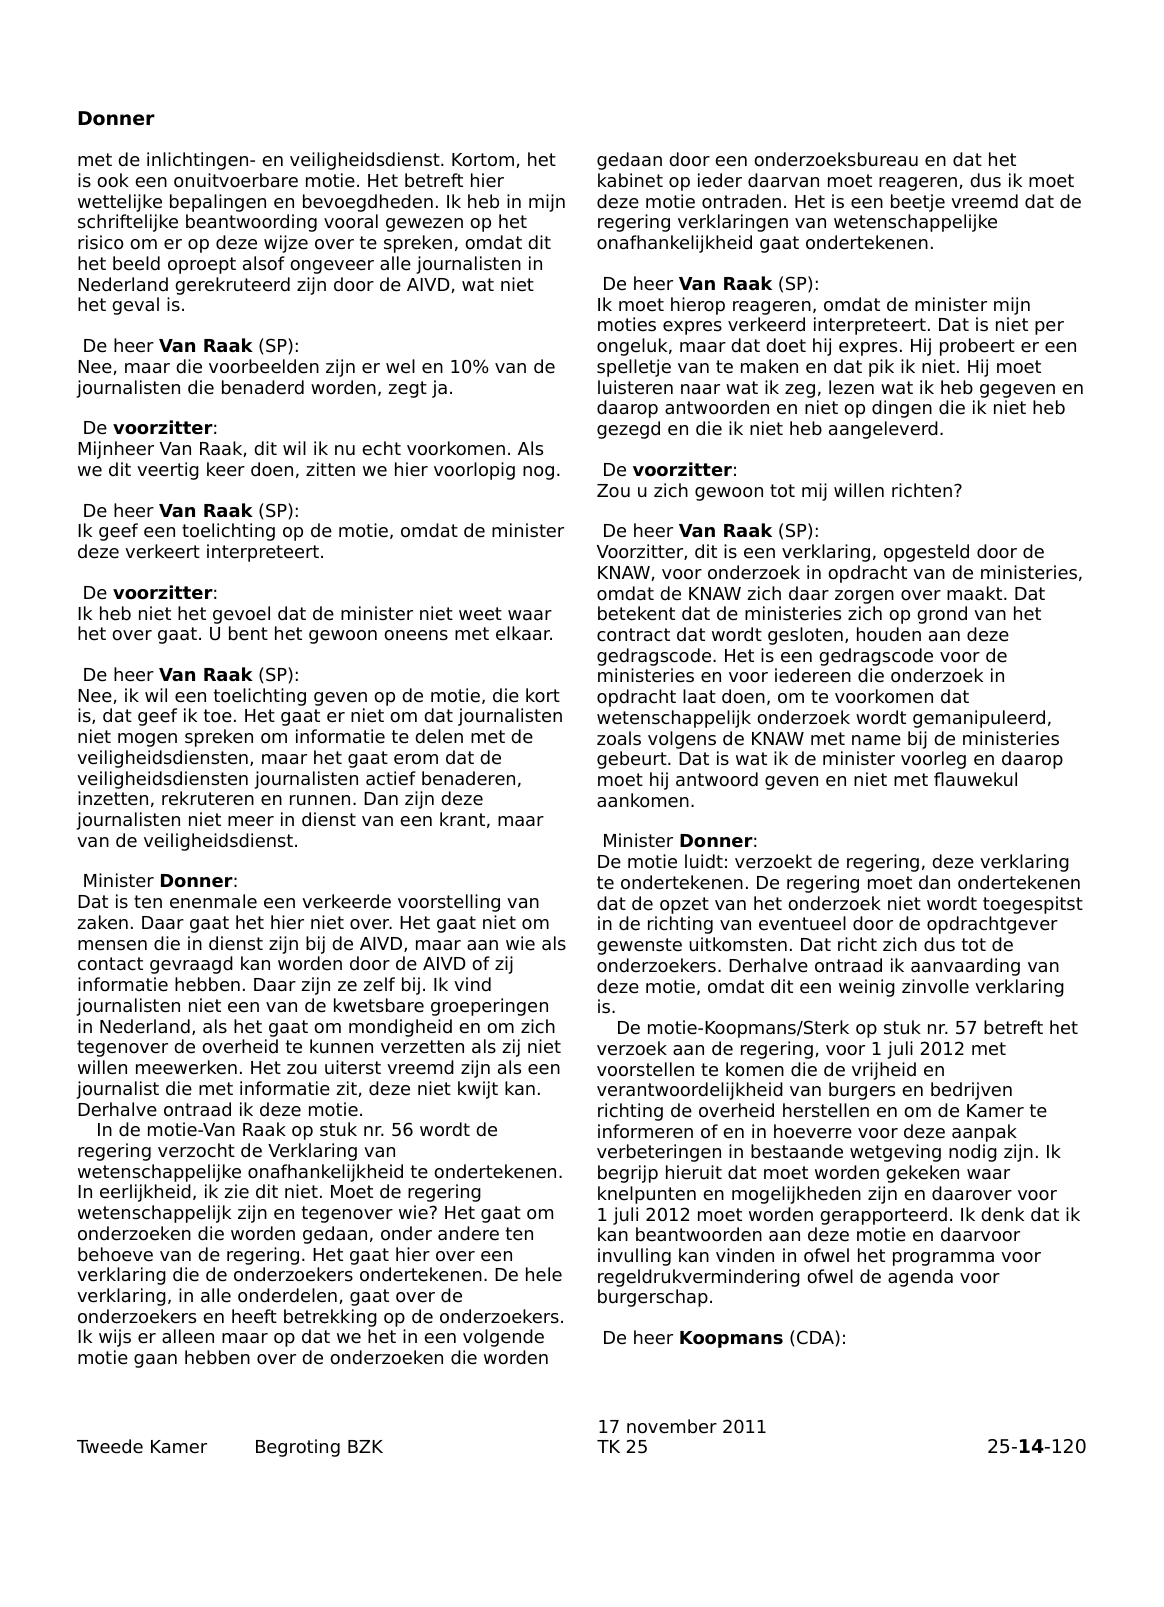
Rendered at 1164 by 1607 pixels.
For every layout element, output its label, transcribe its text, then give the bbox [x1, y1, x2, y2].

text De heer Van Raak (SP): [596, 521, 1087, 542]
text De heer Van Raak (SP): [77, 336, 567, 357]
text Voorzitter, dit is een verklaring, opgesteld door de KNAW, voor onderzoek in opdracht van de ministeries, omdat de KNAW zich daar zorgen over maakt. Dat betekent dat de ministeries zich op grond van het contract dat wordt gesloten, houden aan deze gedragscode. Het is een gedragscode voor de ministeries en voor iedereen die onderzoek in opdracht laat doen, om te voorkomen dat wetenschappelijk onderzoek wordt gemanipuleerd, zoals volgens de KNAW met name bij de ministeries gebeurt. Dat is wat ik de minister voorleg en daarop moet hij antwoord geven en niet met flauwekul aankomen. [596, 542, 1087, 811]
text Ik heb niet het gevoel dat de minister niet weet waar het over gaat. U bent het gewoon oneens met elkaar. [77, 603, 567, 645]
text De motie-Koopmans/Sterk op stuk nr. 57 betreft het verzoek aan de regering, voor 1 juli 2012 met voorstellen te komen die de vrijheid en verantwoordelijkheid van burgers en bedrijven richting de overheid herstellen en om de Kamer te informeren of en in hoeverre voor deze aanpak verbeteringen in bestaande wetgeving nodig zijn. Ik begrijp hieruit dat moet worden gekeken waar knelpunten en mogelijkheden zijn en daarover voor 1 juli 2012 moet worden gerapporteerd. Ik denk dat ik kan beantwoorden aan deze motie en daarvoor invulling kan vinden in ofwel het programma voor regeldrukvermindering ofwel de agenda voor burgerschap. [596, 1018, 1087, 1308]
text De voorzitter: [77, 583, 567, 603]
text Ik geef een toelichting op de motie, omdat de minister deze verkeert interpreteert. [77, 521, 567, 563]
text Minister Donner: [596, 831, 1087, 852]
text De heer Van Raak (SP): [596, 274, 1087, 294]
text Mijnheer Van Raak, dit wil ik nu echt voorkomen. Als we dit veertig keer doen, zitten we hier voorlopig nog. [77, 439, 567, 480]
text De heer Van Raak (SP): [77, 500, 567, 521]
text Dat is ten enenmale een verkeerde voorstelling van zaken. Daar gaat het hier niet over. Het gaat niet om mensen die in dienst zijn bij de AIVD, maar aan wie als contact gevraagd kan worden door de AIVD of zij informatie hebben. Daar zijn ze zelf bij. Ik vind journalisten niet een van de kwetsbare groeperingen in Nederland, als het gaat om mondigheid en om zich tegenover de overheid te kunnen verzetten als zij niet willen meewerken. Het zou uiterst vreemd zijn als een journalist die met informatie zit, deze niet kwijt kan. Derhalve ontraad ik deze motie. [77, 892, 567, 1120]
text De motie luidt: verzoekt de regering, deze verklaring te ondertekenen. De regering moet dan ondertekenen dat de opzet van het onderzoek niet wordt toegespitst in de richting van eventueel door de opdrachtgever gewenste uitkomsten. Dat richt zich dus tot de onderzoekers. Derhalve ontraad ik aanvaarding van deze motie, omdat dit een weinig zinvolle verklaring is. [596, 852, 1087, 1018]
text De voorzitter: [596, 460, 1087, 480]
text De heer Koopmans (CDA): [596, 1328, 1087, 1349]
text met de inlichtingen- en veiligheidsdienst. Kortom, het is ook een onuitvoerbare motie. Het betreft hier wettelijke bepalingen en bevoegdheden. Ik heb in mijn schriftelijke beantwoording vooral gewezen op het risico om er op deze wijze over te spreken, omdat dit het beeld oproept alsof ongeveer alle journalisten in Nederland gerekruteerd zijn door de AIVD, wat niet het geval is. [77, 150, 567, 316]
text Zou u zich gewoon tot mij willen richten? [596, 480, 1087, 501]
text Nee, maar die voorbeelden zijn er wel en 10% van de journalisten die benaderd worden, zegt ja. [77, 357, 567, 398]
text In de motie-Van Raak op stuk nr. 56 wordt de regering verzocht de Verklaring van wetenschappelijke onafhankelijkheid te ondertekenen. In eerlijkheid, ik zie dit niet. Moet de regering wetenschappelijk zijn en tegenover wie? Het gaat om onderzoeken die worden gedaan, onder andere ten behoeve van de regering. Het gaat hier over een verklaring die de onderzoekers ondertekenen. De hele verklaring, in alle onderdelen, gaat over de onderzoekers en heeft betrekking op de onderzoekers. Ik wijs er alleen maar op dat we het in een volgende motie gaan hebben over de onderzoeken die worden [77, 1120, 567, 1369]
text De heer Van Raak (SP): [77, 665, 567, 686]
text De voorzitter: [77, 418, 567, 439]
text gedaan door een onderzoeksbureau en dat het kabinet op ieder daarvan moet reageren, dus ik moet deze motie ontraden. Het is een beetje vreemd dat de regering verklaringen van wetenschappelijke onafhankelijkheid gaat ondertekenen. [596, 150, 1087, 254]
text Nee, ik wil een toelichting geven op de motie, die kort is, dat geef ik toe. Het gaat er niet om dat journalisten niet mogen spreken om informatie te delen met de veiligheidsdiensten, maar het gaat erom dat de veiligheidsdiensten journalisten actief benaderen, inzetten, rekruteren en runnen. Dan zijn deze journalisten niet meer in dienst van een krant, maar van de veiligheidsdienst. [77, 686, 567, 851]
text Ik moet hierop reageren, omdat de minister mijn moties expres verkeerd interpreteert. Dat is niet per ongeluk, maar dat doet hij expres. Hij probeert er een spelletje van te maken en dat pik ik niet. Hij moet luisteren naar wat ik zeg, lezen wat ik heb gegeven en daarop antwoorden en niet op dingen die ik niet heb gezegd en die ik niet heb aangeleverd. [596, 294, 1087, 440]
text Minister Donner: [77, 871, 567, 892]
